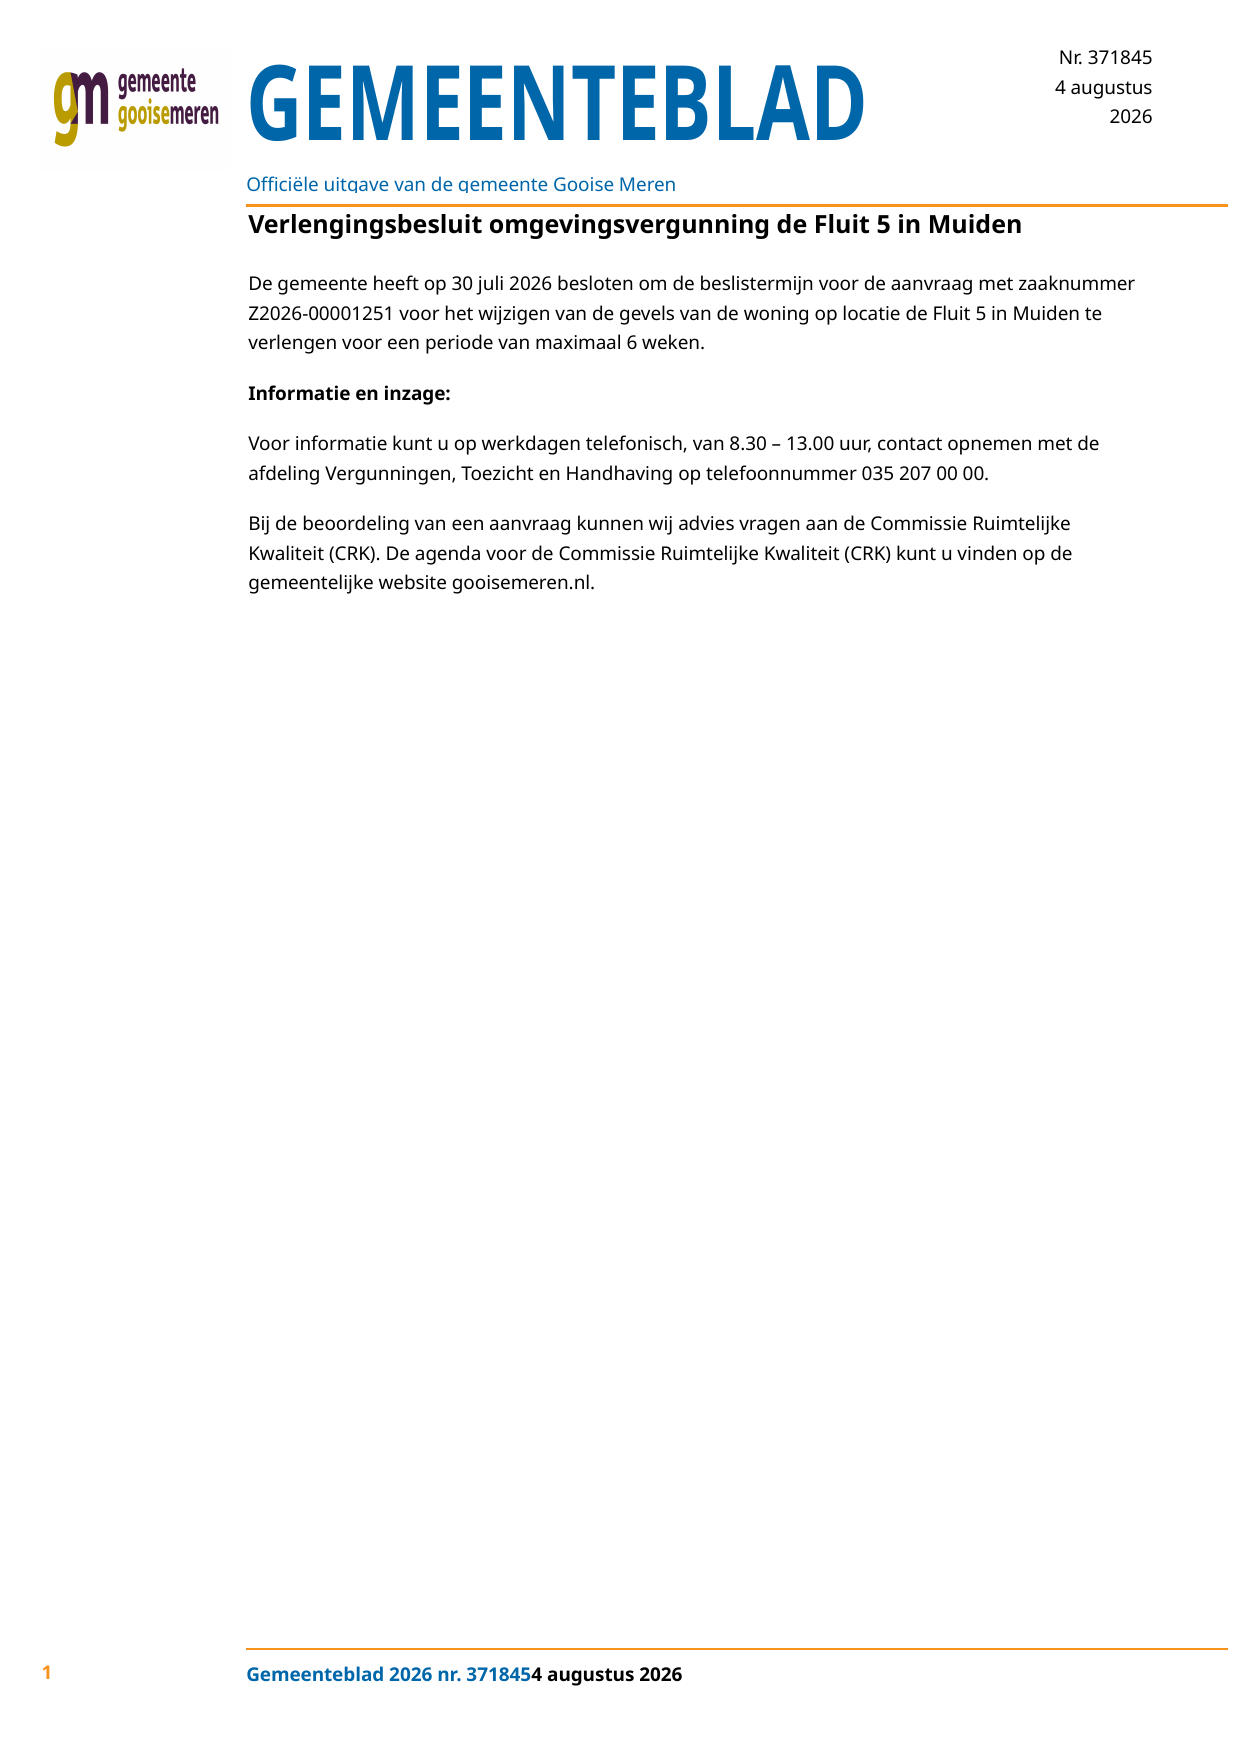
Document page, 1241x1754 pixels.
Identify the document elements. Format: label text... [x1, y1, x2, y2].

text Voor informatie kunt u op werkdagen telefonisch, van 8.30 – 13.00 uur, contact opnemen met de afdeling Vergunningen, Toezicht en Handhaving op telefoonnummer 035 207 00 00. [248, 430, 1152, 486]
picture [41, 47, 231, 172]
text Bij de beoordeling van een aanvraag kunnen wij advies vragen aan de Commissie Ruimtelijke Kwaliteit (CRK). De agenda voor de Commissie Ruimtelijke Kwaliteit (CRK) kunt u vinden op de gemeentelijke website gooisemeren.nl. [248, 510, 1152, 595]
text De gemeente heeft op 30 juli 2026 besloten om de beslistermijn voor de aanvraag met zaaknummer Z2026-00001251 voor het wijzigen van de gevels van de woning op locatie de Fluit 5 in Muiden te verlengen voor een periode van maximaal 6 weken. [248, 270, 1152, 355]
text Informatie en inzage: [248, 380, 1152, 406]
text Verlengingsbesluit omgevingsvergunning de Fluit 5 in Muiden [248, 207, 1152, 241]
